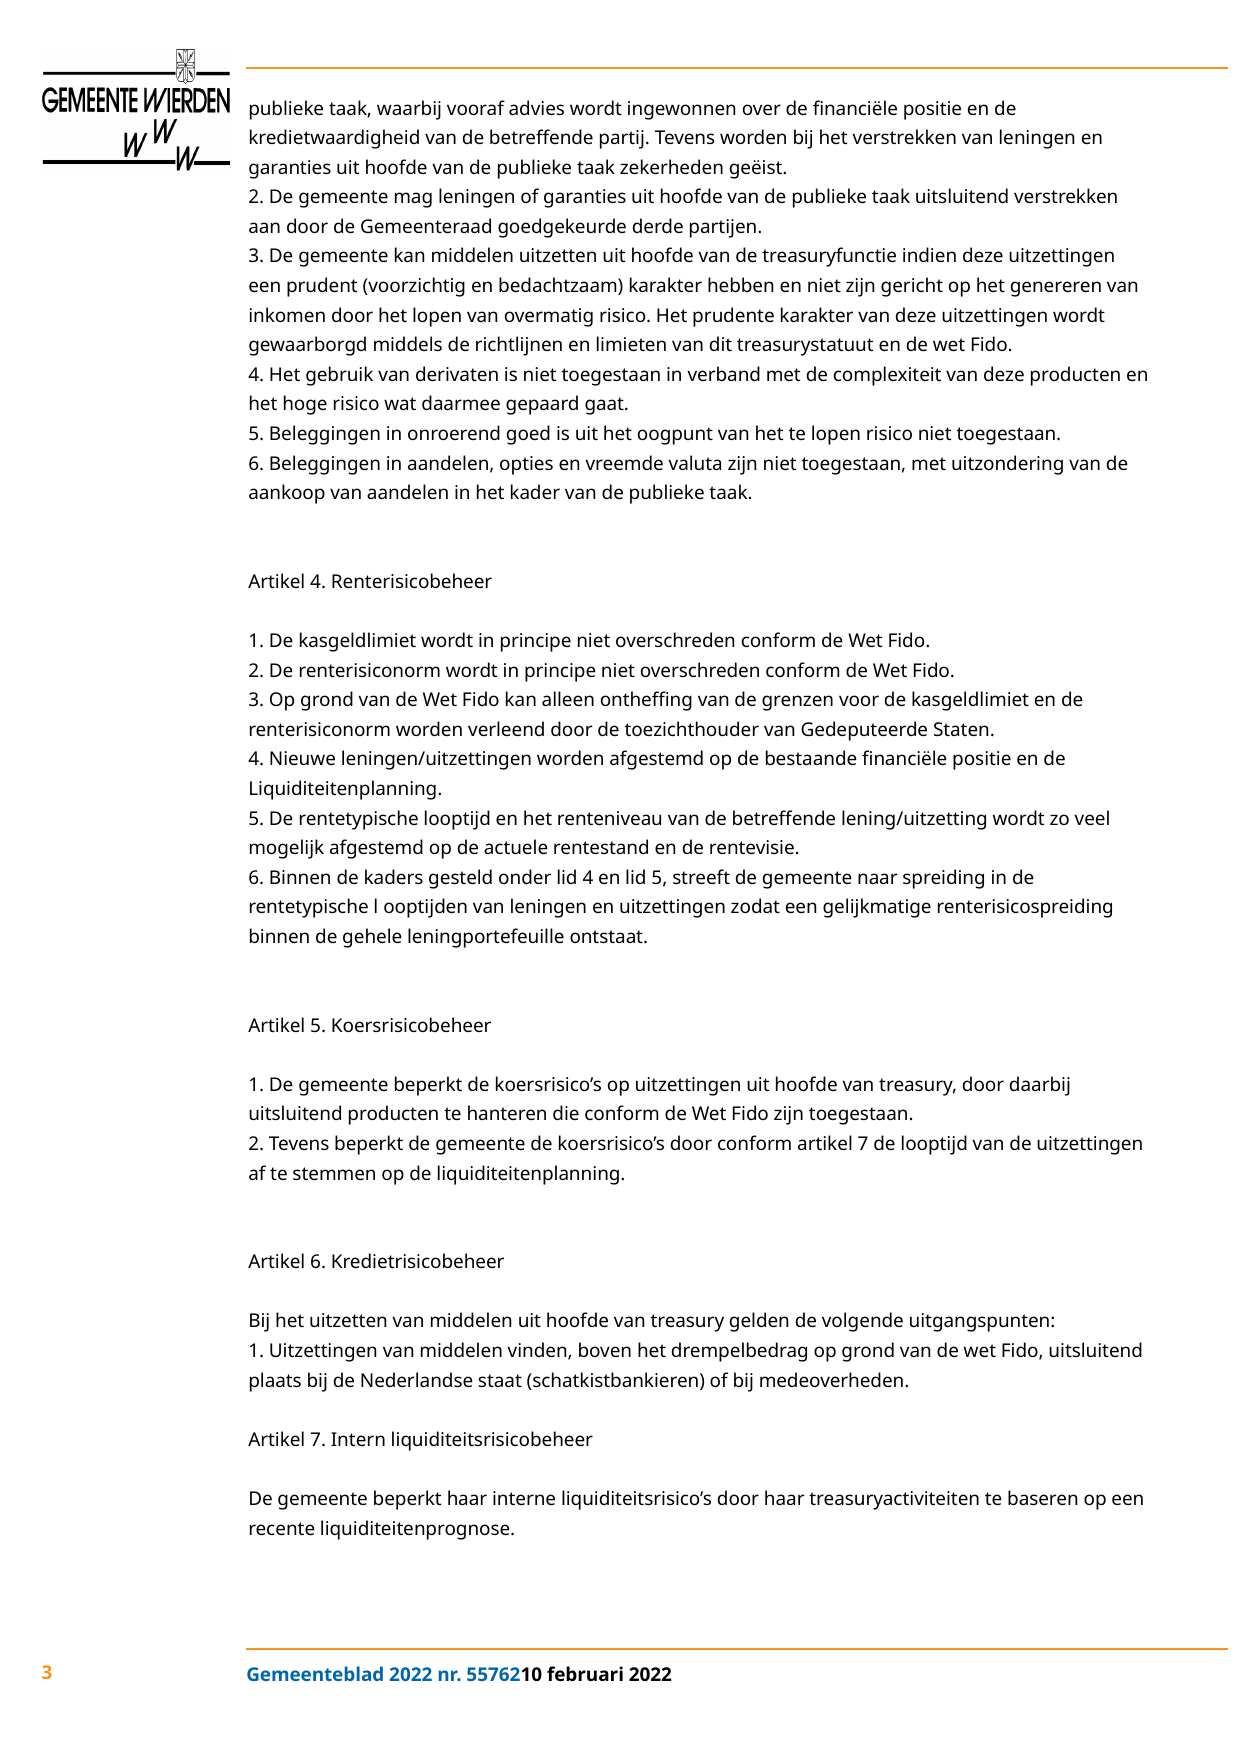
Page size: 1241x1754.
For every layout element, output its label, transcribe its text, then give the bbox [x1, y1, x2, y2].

text 1. De kasgeldlimiet wordt in principe niet overschreden conform de Wet Fido. [248, 627, 1152, 653]
text 3. De gemeente kan middelen uitzetten uit hoofde van de treasuryfunctie indien deze uitzettingen een prudent (voorzichtig en bedachtzaam) karakter hebben en niet zijn gericht op het genereren van inkomen door het lopen van overmatig risico. Het prudente karakter van deze uitzettingen wordt gewaarborgd middels de richtlijnen en limieten van dit treasurystatuut en de wet Fido. [248, 243, 1152, 357]
text 5. De rentetypische looptijd en het renteniveau van de betreffende lening/uitzetting wordt zo veel mogelijk afgestemd op de actuele rentestand en de rentevisie. [248, 805, 1152, 860]
text 4. Het gebruik van derivaten is niet toegestaan in verband met de complexiteit van deze producten en het hoge risico wat daarmee gepaard gaat. [248, 361, 1152, 416]
text 5. Beleggingen in onroerend goed is uit het oogpunt van het te lopen risico niet toegestaan. [248, 420, 1152, 446]
picture [41, 47, 231, 172]
text 6. Beleggingen in aandelen, opties en vreemde valuta zijn niet toegestaan, met uitzondering van de aankoop van aandelen in het kader van de publieke taak. [248, 450, 1152, 505]
text 1. Uitzettingen van middelen vinden, boven het drempelbedrag op grond van de wet Fido, uitsluitend plaats bij de Nederlandse staat (schatkistbankieren) of bij medeoverheden. [248, 1337, 1152, 1393]
text Artikel 6. Kredietrisicobeheer [248, 1248, 1152, 1274]
text Artikel 4. Renterisicobeheer [248, 568, 1152, 594]
text 6. Binnen de kaders gesteld onder lid 4 en lid 5, streeft de gemeente naar spreiding in de rentetypische l ooptijden van leningen en uitzettingen zodat een gelijkmatige renterisicospreiding binnen de gehele leningportefeuille ontstaat. [248, 864, 1152, 949]
text Bij het uitzetten van middelen uit hoofde van treasury gelden de volgende uitgangspunten: [248, 1308, 1152, 1333]
text Artikel 5. Koersrisicobeheer [248, 1012, 1152, 1038]
text publieke taak, waarbij vooraf advies wordt ingewonnen over de financiële positie en de kredietwaardigheid van de betreffende partij. Tevens worden bij het verstrekken van leningen en garanties uit hoofde van de publieke taak zekerheden geëist. [248, 95, 1152, 180]
text 3. Op grond van de Wet Fido kan alleen ontheffing van de grenzen voor de kasgeldlimiet en de renterisiconorm worden verleend door de toezichthouder van Gedeputeerde Staten. [248, 686, 1152, 742]
text Artikel 7. Intern liquiditeitsrisicobeheer [248, 1426, 1152, 1452]
text 4. Nieuwe leningen/uitzettingen worden afgestemd op de bestaande financiële positie en de Liquiditeitenplanning. [248, 746, 1152, 801]
text 2. De gemeente mag leningen of garanties uit hoofde van de publieke taak uitsluitend verstrekken aan door de Gemeenteraad goedgekeurde derde partijen. [248, 183, 1152, 239]
text De gemeente beperkt haar interne liquiditeitsrisico’s door haar treasuryactiviteiten te baseren op een recente liquiditeitenprognose. [248, 1485, 1152, 1541]
text 2. Tevens beperkt de gemeente de koersrisico’s door conform artikel 7 de looptijd van de uitzettingen af te stemmen op de liquiditeitenplanning. [248, 1130, 1152, 1186]
text 2. De renterisiconorm wordt in principe niet overschreden conform de Wet Fido. [248, 657, 1152, 683]
text 1. De gemeente beperkt de koersrisico’s op uitzettingen uit hoofde van treasury, door daarbij uitsluitend producten te hanteren die conform de Wet Fido zijn toegestaan. [248, 1071, 1152, 1126]
